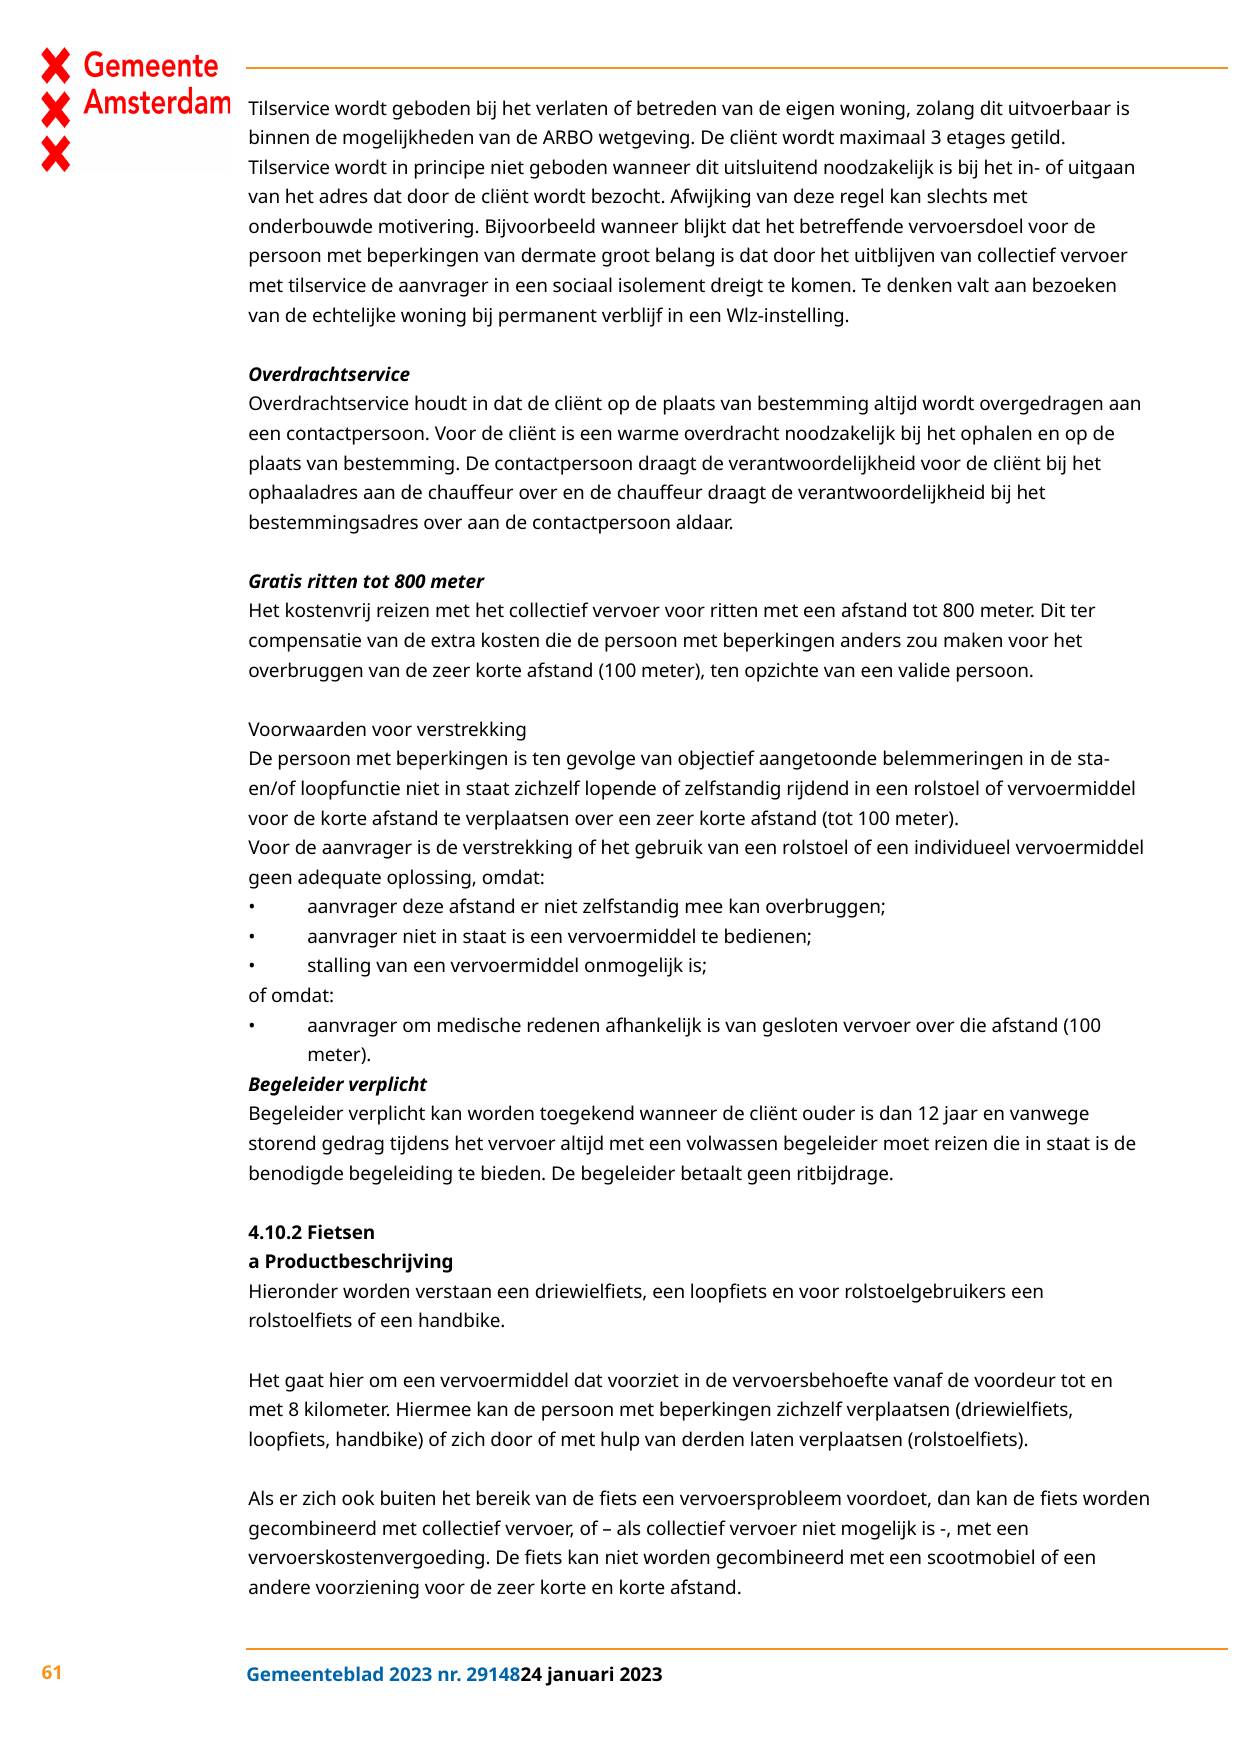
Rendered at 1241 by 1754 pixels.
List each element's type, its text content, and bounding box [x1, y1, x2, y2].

list aanvrager niet in staat is een vervoermiddel te bedienen; [248, 923, 1152, 949]
list aanvrager deze afstand er niet zelfstandig mee kan overbruggen; [248, 893, 1152, 919]
text Begeleider verplicht [248, 1071, 1152, 1097]
text Als er zich ook buiten het bereik van de fiets een vervoersprobleem voordoet, dan kan de fiets worden gecombineerd met collectief vervoer, of – als collectief vervoer niet mogelijk is -, met een vervoerskostenvergoeding. De fiets kan niet worden gecombineerd met een scootmobiel of een andere voorziening voor de zeer korte en korte afstand. [248, 1485, 1152, 1600]
text Hieronder worden verstaan een driewielfiets, een loopfiets en voor rolstoelgebruikers een rolstoelfiets of een handbike. [248, 1278, 1152, 1333]
text Tilservice wordt geboden bij het verlaten of betreden van de eigen woning, zolang dit uitvoerbaar is binnen de mogelijkheden van de ARBO wetgeving. De cliënt wordt maximaal 3 etages getild. Tilservice wordt in principe niet geboden wanneer dit uitsluitend noodzakelijk is bij het in- of uitgaan van het adres dat door de cliënt wordt bezocht. Afwijking van deze regel kan slechts met onderbouwde motivering. Bijvoorbeeld wanneer blijkt dat het betreffende vervoersdoel voor de persoon met beperkingen van dermate groot belang is dat door het uitblijven van collectief vervoer met tilservice de aanvrager in een sociaal isolement dreigt te komen. Te denken valt aan bezoeken van de echtelijke woning bij permanent verblijf in een Wlz-instelling. [248, 95, 1152, 328]
text a Productbeschrijving [248, 1248, 1152, 1274]
text De persoon met beperkingen is ten gevolge van objectief aangetoonde belemmeringen in de sta- en/of loopfunctie niet in staat zichzelf lopende of zelfstandig rijdend in een rolstoel of vervoermiddel voor de korte afstand te verplaatsen over een zeer korte afstand (tot 100 meter). [248, 746, 1152, 831]
text Het kostenvrij reizen met het collectief vervoer voor ritten met een afstand tot 800 meter. Dit ter compensatie van de extra kosten die de persoon met beperkingen anders zou maken voor het overbruggen van de zeer korte afstand (100 meter), ten opzichte van een valide persoon. [248, 598, 1152, 683]
text Begeleider verplicht kan worden toegekend wanneer de cliënt ouder is dan 12 jaar en vanwege storend gedrag tijdens het vervoer altijd met een volwassen begeleider moet reizen die in staat is de benodigde begeleiding te bieden. De begeleider betaalt geen ritbijdrage. [248, 1101, 1152, 1186]
list stalling van een vervoermiddel onmogelijk is; [248, 953, 1152, 978]
list aanvrager om medische redenen afhankelijk is van gesloten vervoer over die afstand (100 meter). [248, 1012, 1152, 1067]
text Voor de aanvrager is de verstrekking of het gebruik van een rolstoel of een individueel vervoermiddel geen adequate oplossing, omdat: [248, 834, 1152, 890]
text Gratis ritten tot 800 meter [248, 568, 1152, 594]
picture [41, 47, 231, 172]
text 4.10.2 Fietsen [248, 1219, 1152, 1245]
text Overdrachtservice [248, 361, 1152, 387]
text Overdrachtservice houdt in dat de cliënt op de plaats van bestemming altijd wordt overgedragen aan een contactpersoon. Voor de cliënt is een warme overdracht noodzakelijk bij het ophalen en op de plaats van bestemming. De contactpersoon draagt de verantwoordelijkheid voor de cliënt bij het ophaaladres aan de chauffeur over en de chauffeur draagt de verantwoordelijkheid bij het bestemmingsadres over aan de contactpersoon aldaar. [248, 391, 1152, 535]
text Het gaat hier om een vervoermiddel dat voorziet in de vervoersbehoefte vanaf de voordeur tot en met 8 kilometer. Hiermee kan de persoon met beperkingen zichzelf verplaatsen (driewielfiets, loopfiets, handbike) of zich door of met hulp van derden laten verplaatsen (rolstoelfiets). [248, 1367, 1152, 1452]
text of omdat: [248, 982, 1152, 1008]
text Voorwaarden voor verstrekking [248, 716, 1152, 742]
